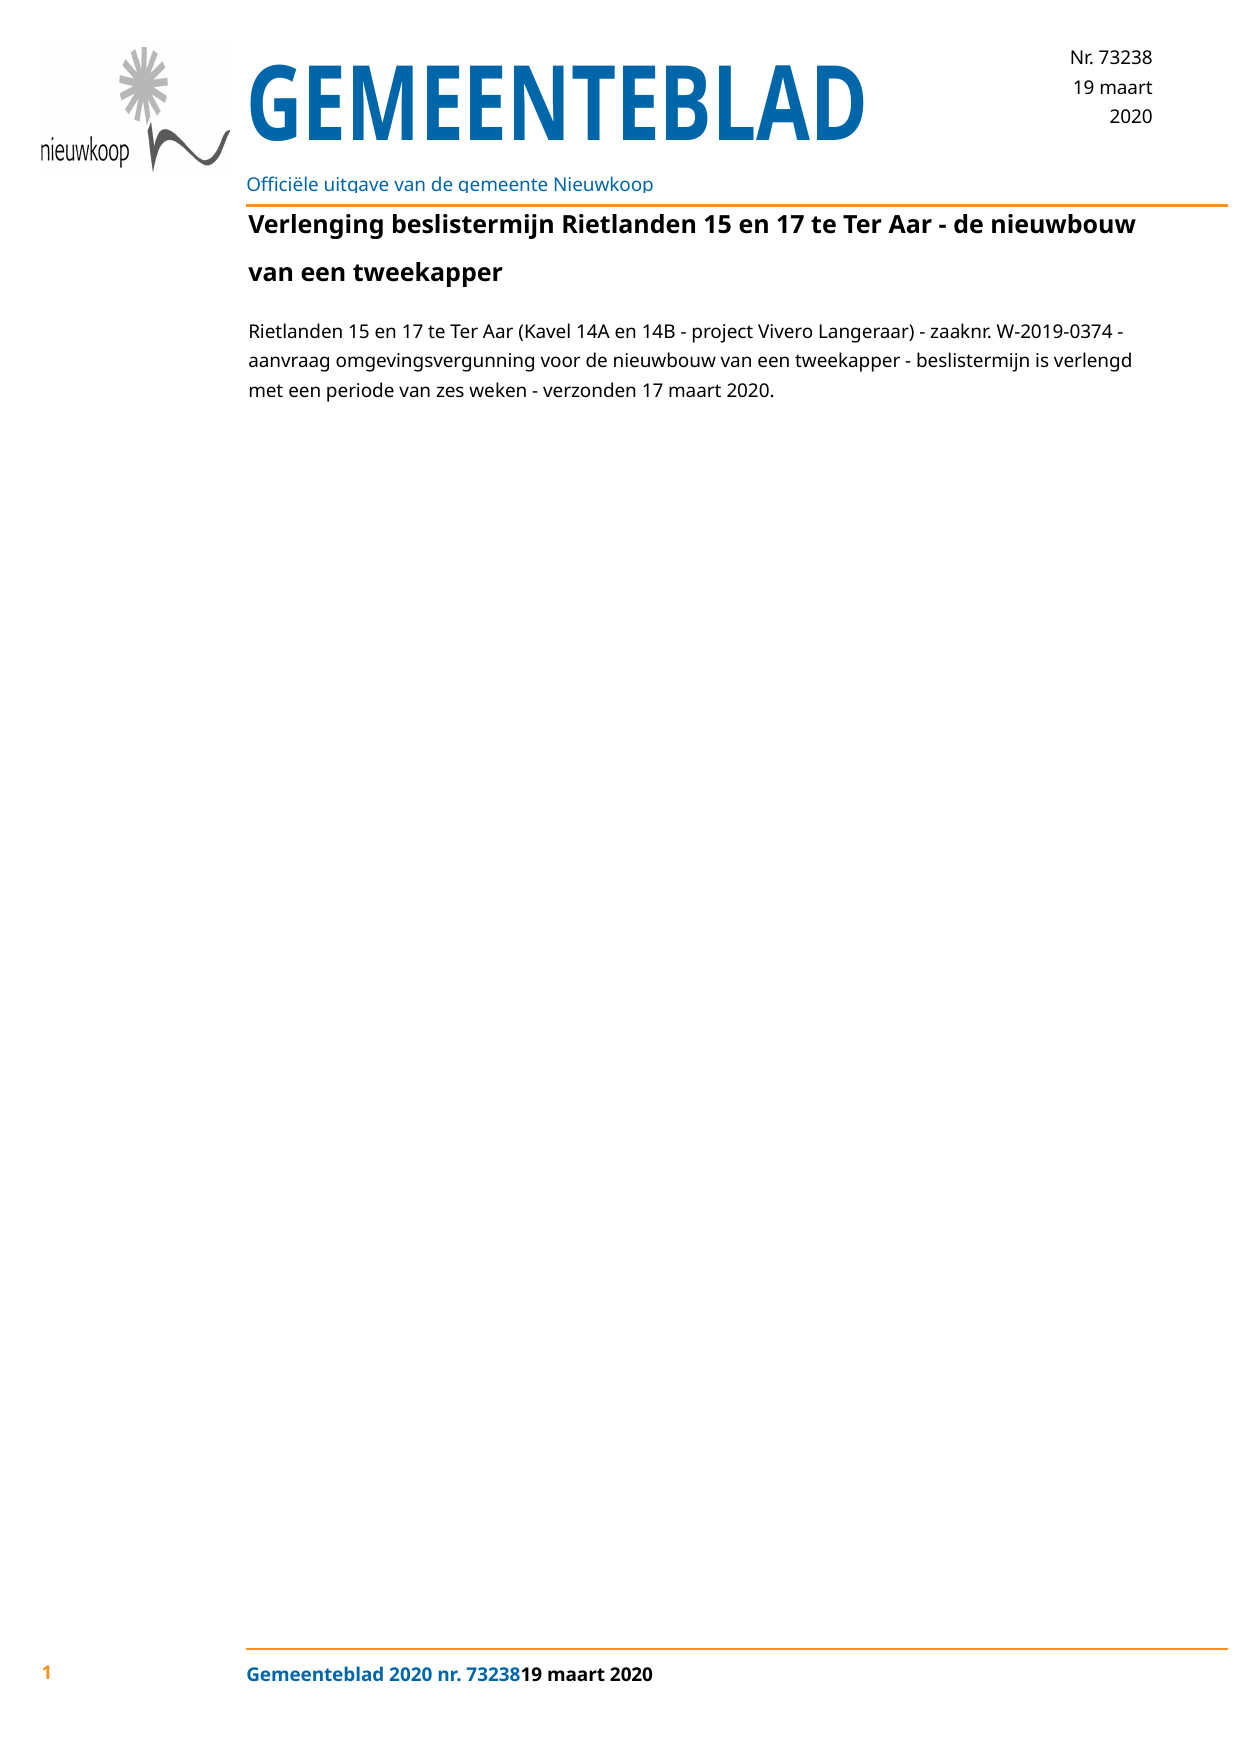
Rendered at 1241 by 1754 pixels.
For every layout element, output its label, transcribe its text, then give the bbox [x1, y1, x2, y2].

text Verlenging beslistermijn Rietlanden 15 en 17 te Ter Aar - de nieuwbouw van een tweekapper [248, 207, 1152, 288]
text Rietlanden 15 en 17 te Ter Aar (Kavel 14A en 14B - project Vivero Langeraar) - zaaknr. W-2019-0374 - aanvraag omgevingsvergunning voor de nieuwbouw van een tweekapper - beslistermijn is verlengd met een periode van zes weken - verzonden 17 maart 2020. [248, 318, 1152, 403]
picture [41, 47, 231, 172]
